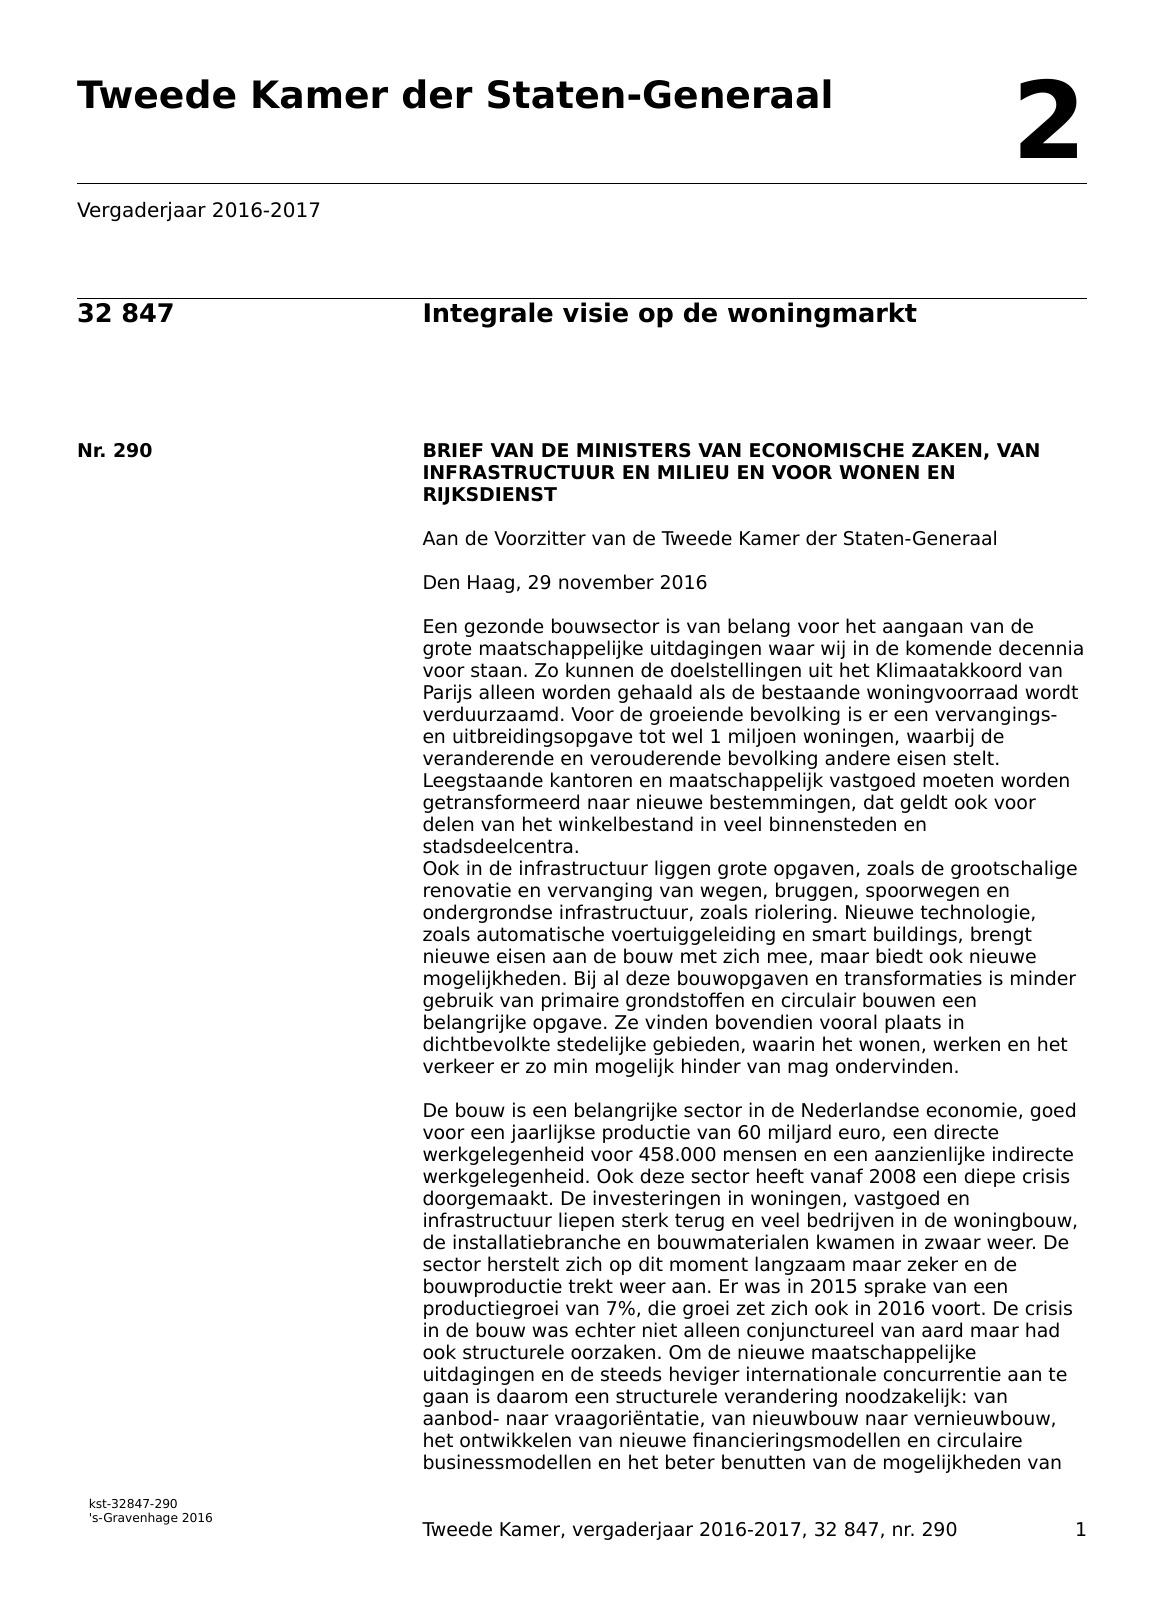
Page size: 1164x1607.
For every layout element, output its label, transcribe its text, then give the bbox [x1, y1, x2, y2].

table_cell Vergaderjaar 2016-2017 [77, 184, 1087, 298]
text Aan de Voorzitter van de Tweede Kamer der Staten-Generaal [422, 528, 1087, 550]
text Een gezonde bouwsector is van belang voor het aangaan van de grote maatschappelijke uitdagingen waar wij in de komende decennia voor staan. Zo kunnen de doelstellingen uit het Klimaatakkoord van Parijs alleen worden gehaald als de bestaande woningvoorraad wordt verduurzaamd. Voor de groeiende bevolking is er een vervangings- en uitbreidingsopgave tot wel 1 miljoen woningen, waarbij de veranderende en verouderende bevolking andere eisen stelt. Leegstaande kantoren en maatschappelijk vastgoed moeten worden getransformeerd naar nieuwe bestemmingen, dat geldt ook voor delen van het winkelbestand in veel binnensteden en stadsdeelcentra. [422, 616, 1087, 858]
text Den Haag, 29 november 2016 [422, 572, 1087, 594]
text Ook in de infrastructuur liggen grote opgaven, zoals de grootschalige renovatie en vervanging van wegen, bruggen, spoorwegen en ondergrondse infrastructuur, zoals riolering. Nieuwe technologie, zoals automatische voertuiggeleiding en smart buildings, brengt nieuwe eisen aan de bouw met zich mee, maar biedt ook nieuwe mogelijkheden. Bij al deze bouwopgaven en transformaties is minder gebruik van primaire grondstoffen en circulair bouwen een belangrijke opgave. Ze vinden bovendien vooral plaats in dichtbevolkte stedelijke gebieden, waarin het wonen, werken en het verkeer er zo min mogelijk hinder van mag ondervinden. [422, 858, 1087, 1078]
subtitle 32 847 Integrale visie op de woningmarkt [77, 299, 1087, 329]
table_header Tweede Kamer der Staten-Generaal [77, 59, 886, 183]
table_header 2 [886, 59, 1087, 183]
text 's-Gravenhage 2016 [88, 1511, 323, 1525]
text kst-32847-290 [88, 1497, 323, 1511]
text De bouw is een belangrijke sector in de Nederlandse economie, goed voor een jaarlijkse productie van 60 miljard euro, een directe werkgelegenheid voor 458.000 mensen en een aanzienlijke indirecte werkgelegenheid. Ook deze sector heeft vanaf 2008 een diepe crisis doorgemaakt. De investeringen in woningen, vastgoed en infrastructuur liepen sterk terug en veel bedrijven in de woningbouw, de installatiebranche en bouwmaterialen kwamen in zwaar weer. De sector herstelt zich op dit moment langzaam maar zeker en de bouwproductie trekt weer aan. Er was in 2015 sprake van een productiegroei van 7%, die groei zet zich ook in 2016 voort. De crisis in de bouw was echter niet alleen conjunctureel van aard maar had ook structurele oorzaken. Om de nieuwe maatschappelijke uitdagingen en de steeds heviger internationale concurrentie aan te gaan is daarom een structurele verandering noodzakelijk: van aanbod- naar vraagoriëntatie, van nieuwbouw naar vernieuwbouw, het ontwikkelen van nieuwe financieringsmodellen en circulaire businessmodellen en het beter benutten van de mogelijkheden van [422, 1100, 1087, 1473]
subtitle Nr. 290 BRIEF VAN DE MINISTERS VAN ECONOMISCHE ZAKEN, VAN INFRASTRUCTUUR EN MILIEU EN VOOR WONEN EN RIJKSDIENST [77, 440, 1087, 506]
